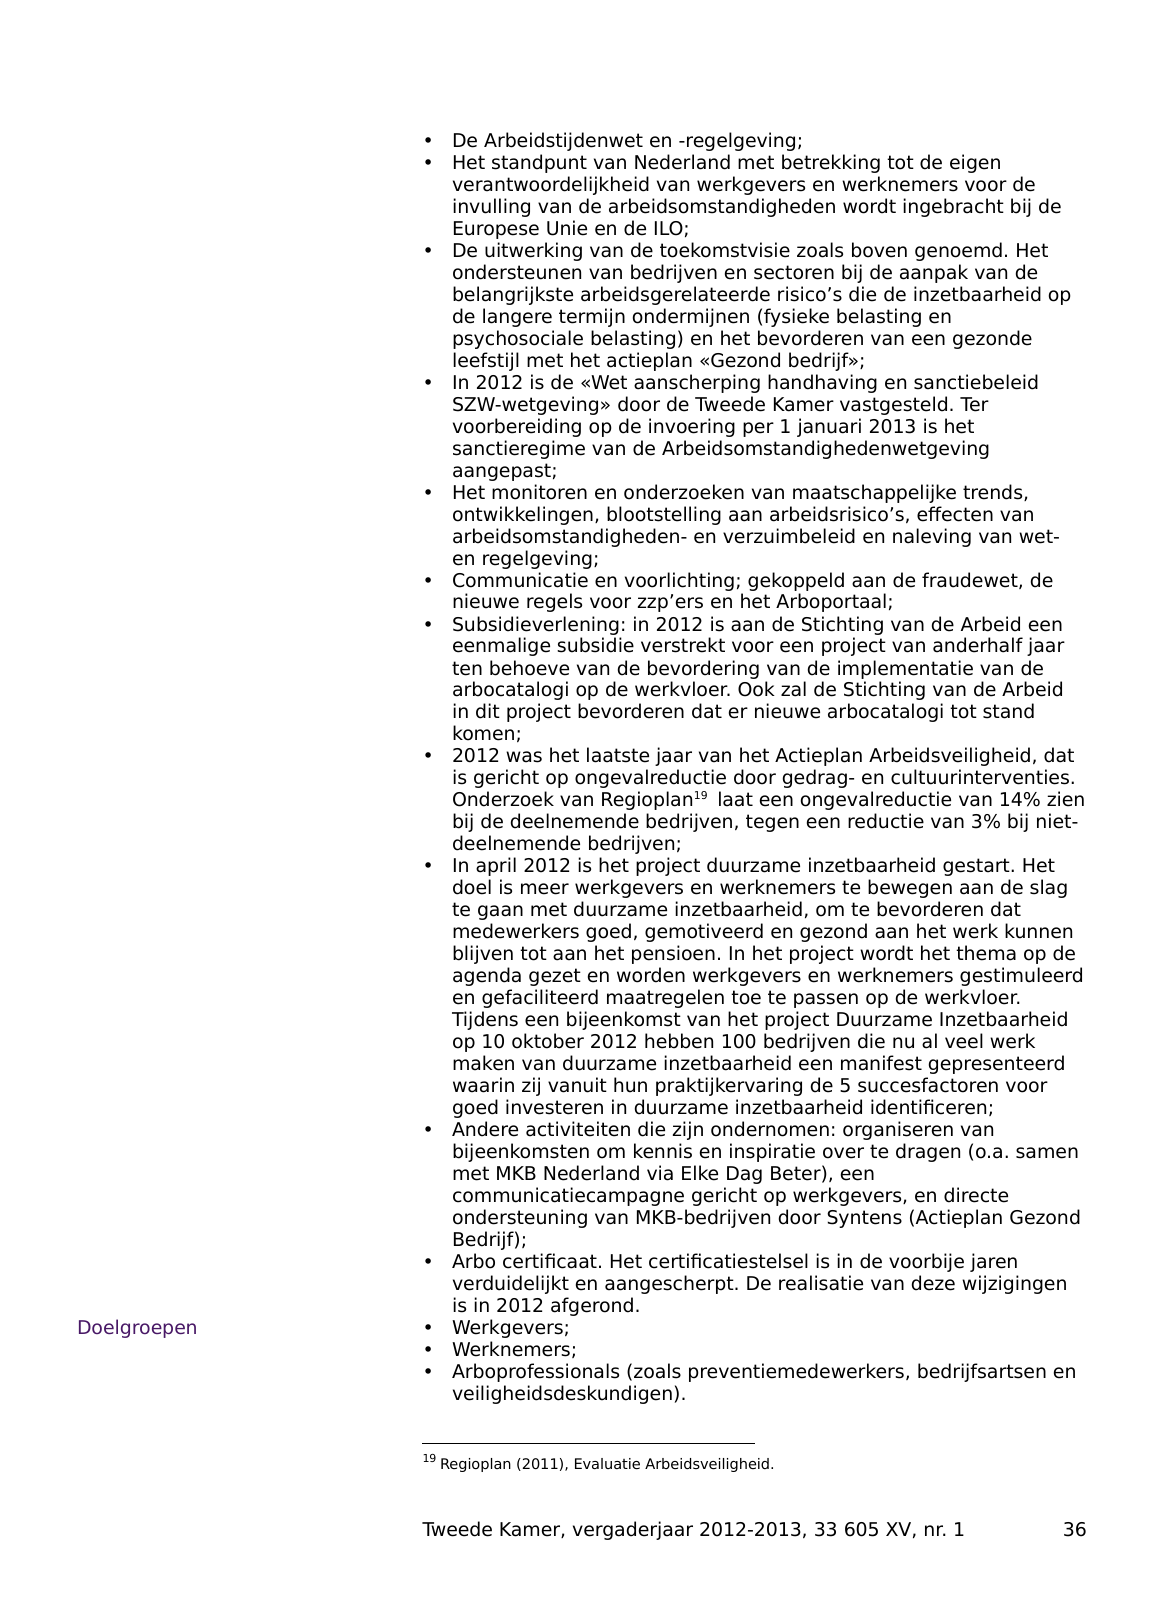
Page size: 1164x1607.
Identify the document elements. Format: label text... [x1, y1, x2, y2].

text • Arbo certificaat. Het certificatiestelsel is in de voorbije jaren verduidelijkt en aangescherpt. De realisatie van deze wijzigingen is in 2012 afgerond. [422, 1251, 1087, 1317]
text [77, 1339, 399, 1347]
text • De uitwerking van de toekomstvisie zoals boven genoemd. Het ondersteunen van bedrijven en sectoren bij de aanpak van de belangrijkste arbeidsgerelateerde risico’s die de inzetbaarheid op de langere termijn ondermijnen (fysieke belasting en psychosociale belasting) en het bevorderen van een gezonde leefstijl met het actieplan «Gezond bedrijf»; [422, 240, 1087, 372]
text • Arboprofessionals (zoals preventiemedewerkers, bedrijfsartsen en veiligheidsdeskundigen). [422, 1361, 1087, 1405]
text • 2012 was het laatste jaar van het Actieplan Arbeidsveiligheid, dat is gericht op ongevalreductie door gedrag- en cultuurinterventies. Onderzoek van Regioplan laat een ongevalreductie van 14% zien bij de deelnemende bedrijven, tegen een reductie van 3% bij niet-deelnemende bedrijven; [422, 745, 1087, 855]
text • De Arbeidstijdenwet en -regelgeving; [422, 130, 1087, 152]
text • In april 2012 is het project duurzame inzetbaarheid gestart. Het doel is meer werkgevers en werknemers te bewegen aan de slag te gaan met duurzame inzetbaarheid, om te bevorderen dat medewerkers goed, gemotiveerd en gezond aan het werk kunnen blijven tot aan het pensioen. In het project wordt het thema op de agenda gezet en worden werkgevers en werknemers gestimuleerd en gefaciliteerd maatregelen toe te passen op de werkvloer. Tijdens een bijeenkomst van het project Duurzame Inzetbaarheid op 10 oktober 2012 hebben 100 bedrijven die nu al veel werk maken van duurzame inzetbaarheid een manifest gepresenteerd waarin zij vanuit hun praktijkervaring de 5 succesfactoren voor goed investeren in duurzame inzetbaarheid identificeren; [422, 855, 1087, 1119]
text Doelgroepen [77, 1317, 399, 1339]
text • Communicatie en voorlichting; gekoppeld aan de fraudewet, de nieuwe regels voor zzp’ers en het Arboportaal; [422, 569, 1087, 613]
text Regioplan (2011), Evaluatie Arbeidsveiligheid. [422, 1452, 1087, 1474]
text • Het monitoren en onderzoeken van maatschappelijke trends, ontwikkelingen, blootstelling aan arbeidsrisico’s, effecten van arbeidsomstandigheden- en verzuimbeleid en naleving van wet- en regelgeving; [422, 482, 1087, 569]
text • Subsidieverlening: in 2012 is aan de Stichting van de Arbeid een eenmalige subsidie verstrekt voor een project van anderhalf jaar ten behoeve van de bevordering van de implementatie van de arbocatalogi op de werkvloer. Ook zal de Stichting van de Arbeid in dit project bevorderen dat er nieuwe arbocatalogi tot stand komen; [422, 613, 1087, 745]
text • Andere activiteiten die zijn ondernomen: organiseren van bijeenkomsten om kennis en inspiratie over te dragen (o.a. samen met MKB Nederland via Elke Dag Beter), een communicatiecampagne gericht op werkgevers, en directe ondersteuning van MKB-bedrijven door Syntens (Actieplan Gezond Bedrijf); [422, 1119, 1087, 1251]
text • In 2012 is de «Wet aanscherping handhaving en sanctiebeleid SZW-wetgeving» door de Tweede Kamer vastgesteld. Ter voorbereiding op de invoering per 1 januari 2013 is het sanctieregime van de Arbeidsomstandighedenwetgeving aangepast; [422, 372, 1087, 482]
text • Werknemers; [422, 1339, 1087, 1361]
text • Werkgevers; [422, 1317, 1087, 1339]
text • Het standpunt van Nederland met betrekking tot de eigen verantwoordelijkheid van werkgevers en werknemers voor de invulling van de arbeidsomstandigheden wordt ingebracht bij de Europese Unie en de ILO; [422, 152, 1087, 240]
